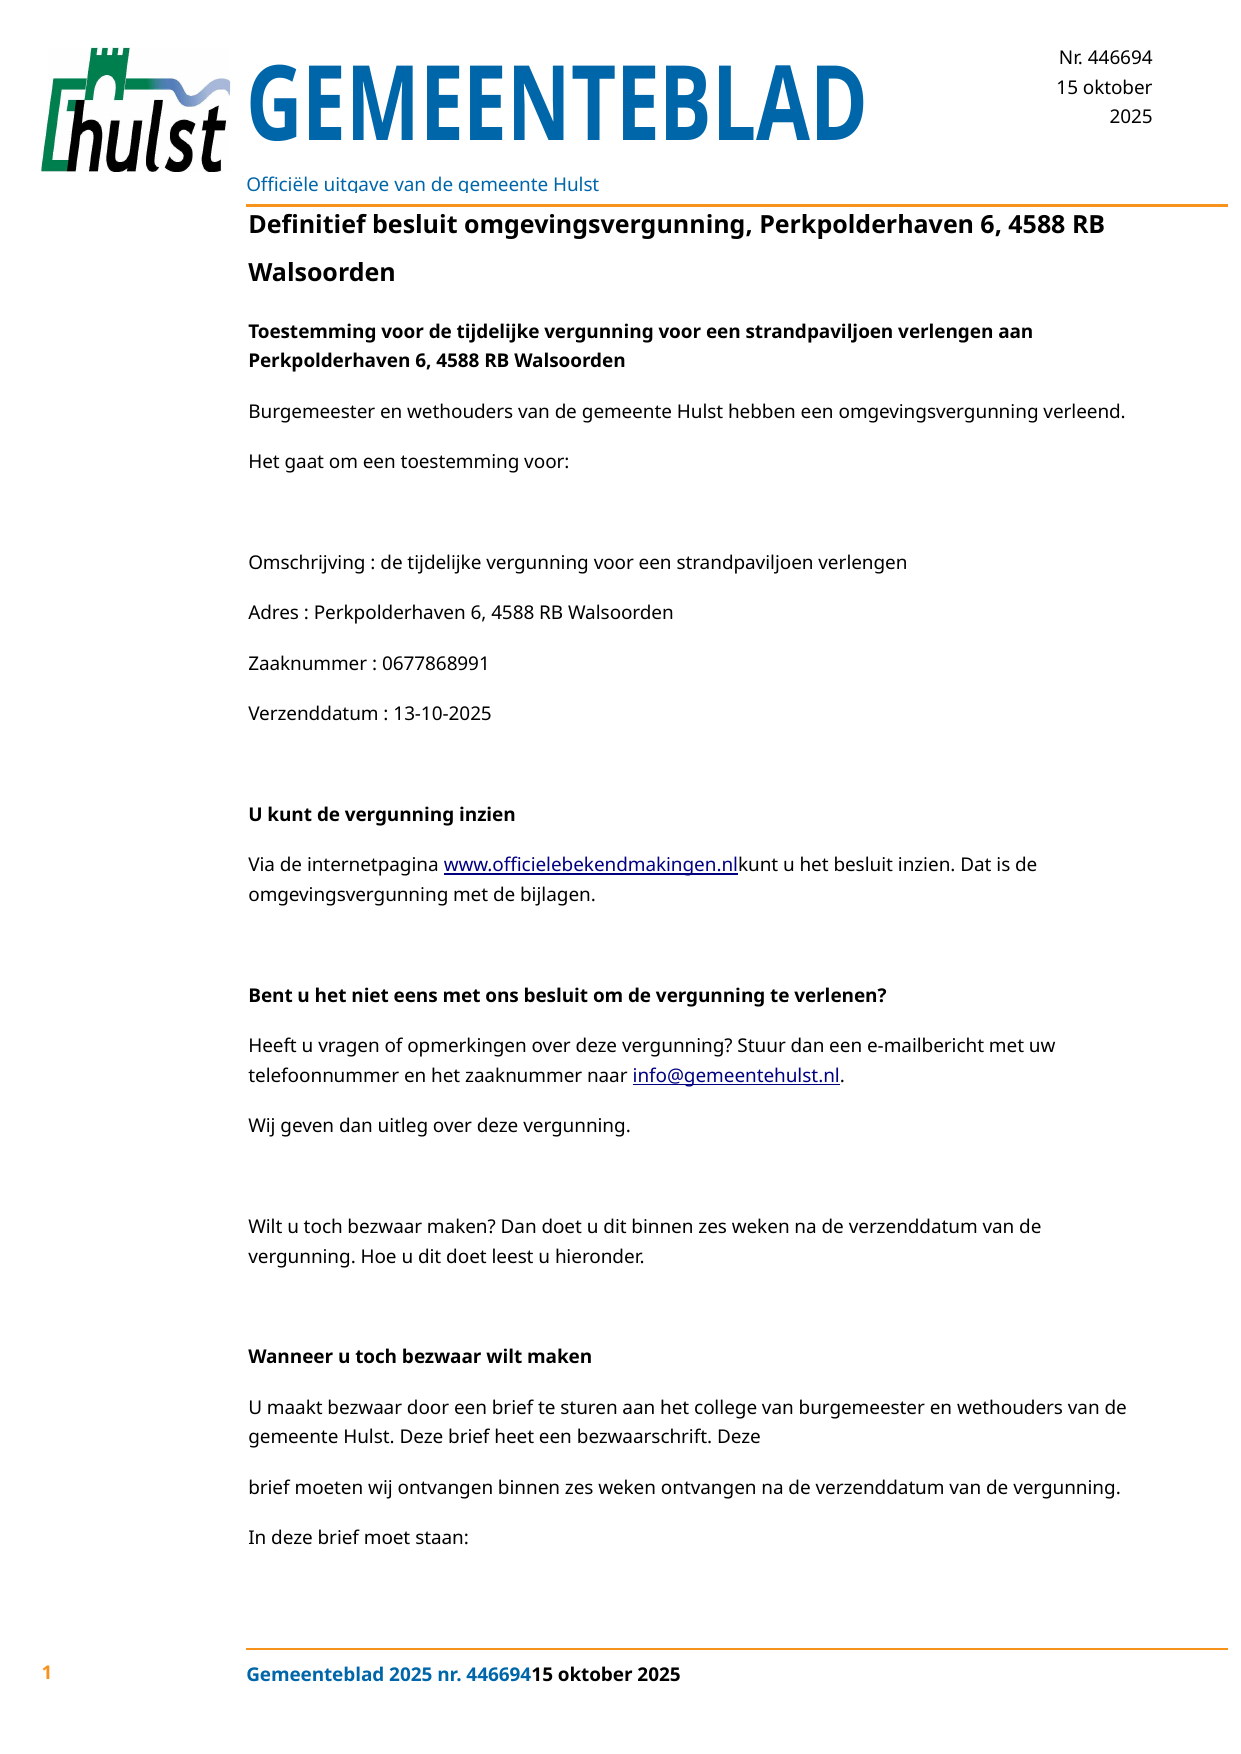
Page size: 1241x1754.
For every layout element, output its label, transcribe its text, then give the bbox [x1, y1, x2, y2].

text Wanneer u toch bezwaar wilt maken [248, 1344, 1152, 1369]
text U maakt bezwaar door een brief te sturen aan het college van burgemeester en wethouders van de gemeente Hulst. Deze brief heet een bezwaarschrift. Deze [248, 1394, 1152, 1449]
text Zaaknummer : 0677868991 [248, 650, 1152, 676]
text Heeft u vragen of opmerkingen over deze vergunning? Stuur dan een e-mailbericht met uw telefoonnummer en het zaaknummer naar info@gemeentehulst.nl. [248, 1032, 1152, 1088]
text Bent u het niet eens met ons besluit om de vergunning te verlenen? [248, 982, 1152, 1008]
text Verzenddatum : 13-10-2025 [248, 700, 1152, 726]
text In deze brief moet staan: [248, 1524, 1152, 1550]
text Wij geven dan uitleg over deze vergunning. [248, 1112, 1152, 1138]
text Definitief besluit omgevingsvergunning, Perkpolderhaven 6, 4588 RB Walsoorden [248, 207, 1152, 288]
text Het gaat om een toestemming voor: [248, 448, 1152, 474]
picture [41, 47, 231, 172]
text U kunt de vergunning inzien [248, 801, 1152, 827]
text Toestemming voor de tijdelijke vergunning voor een strandpaviljoen verlengen aan Perkpolderhaven 6, 4588 RB Walsoorden [248, 318, 1152, 373]
text Burgemeester en wethouders van de gemeente Hulst hebben een omgevingsvergunning verleend. [248, 398, 1152, 424]
text Via de internetpagina www.officielebekendmakingen.nlkunt u het besluit inzien. Dat is de omgevingsvergunning met de bijlagen. [248, 852, 1152, 907]
text brief moeten wij ontvangen binnen zes weken ontvangen na de verzenddatum van de vergunning. [248, 1474, 1152, 1500]
text Wilt u toch bezwaar maken? Dan doet u dit binnen zes weken na de verzenddatum van de vergunning. Hoe u dit doet leest u hieronder. [248, 1213, 1152, 1269]
text Adres : Perkpolderhaven 6, 4588 RB Walsoorden [248, 599, 1152, 625]
text Omschrijving : de tijdelijke vergunning voor een strandpaviljoen verlengen [248, 549, 1152, 575]
